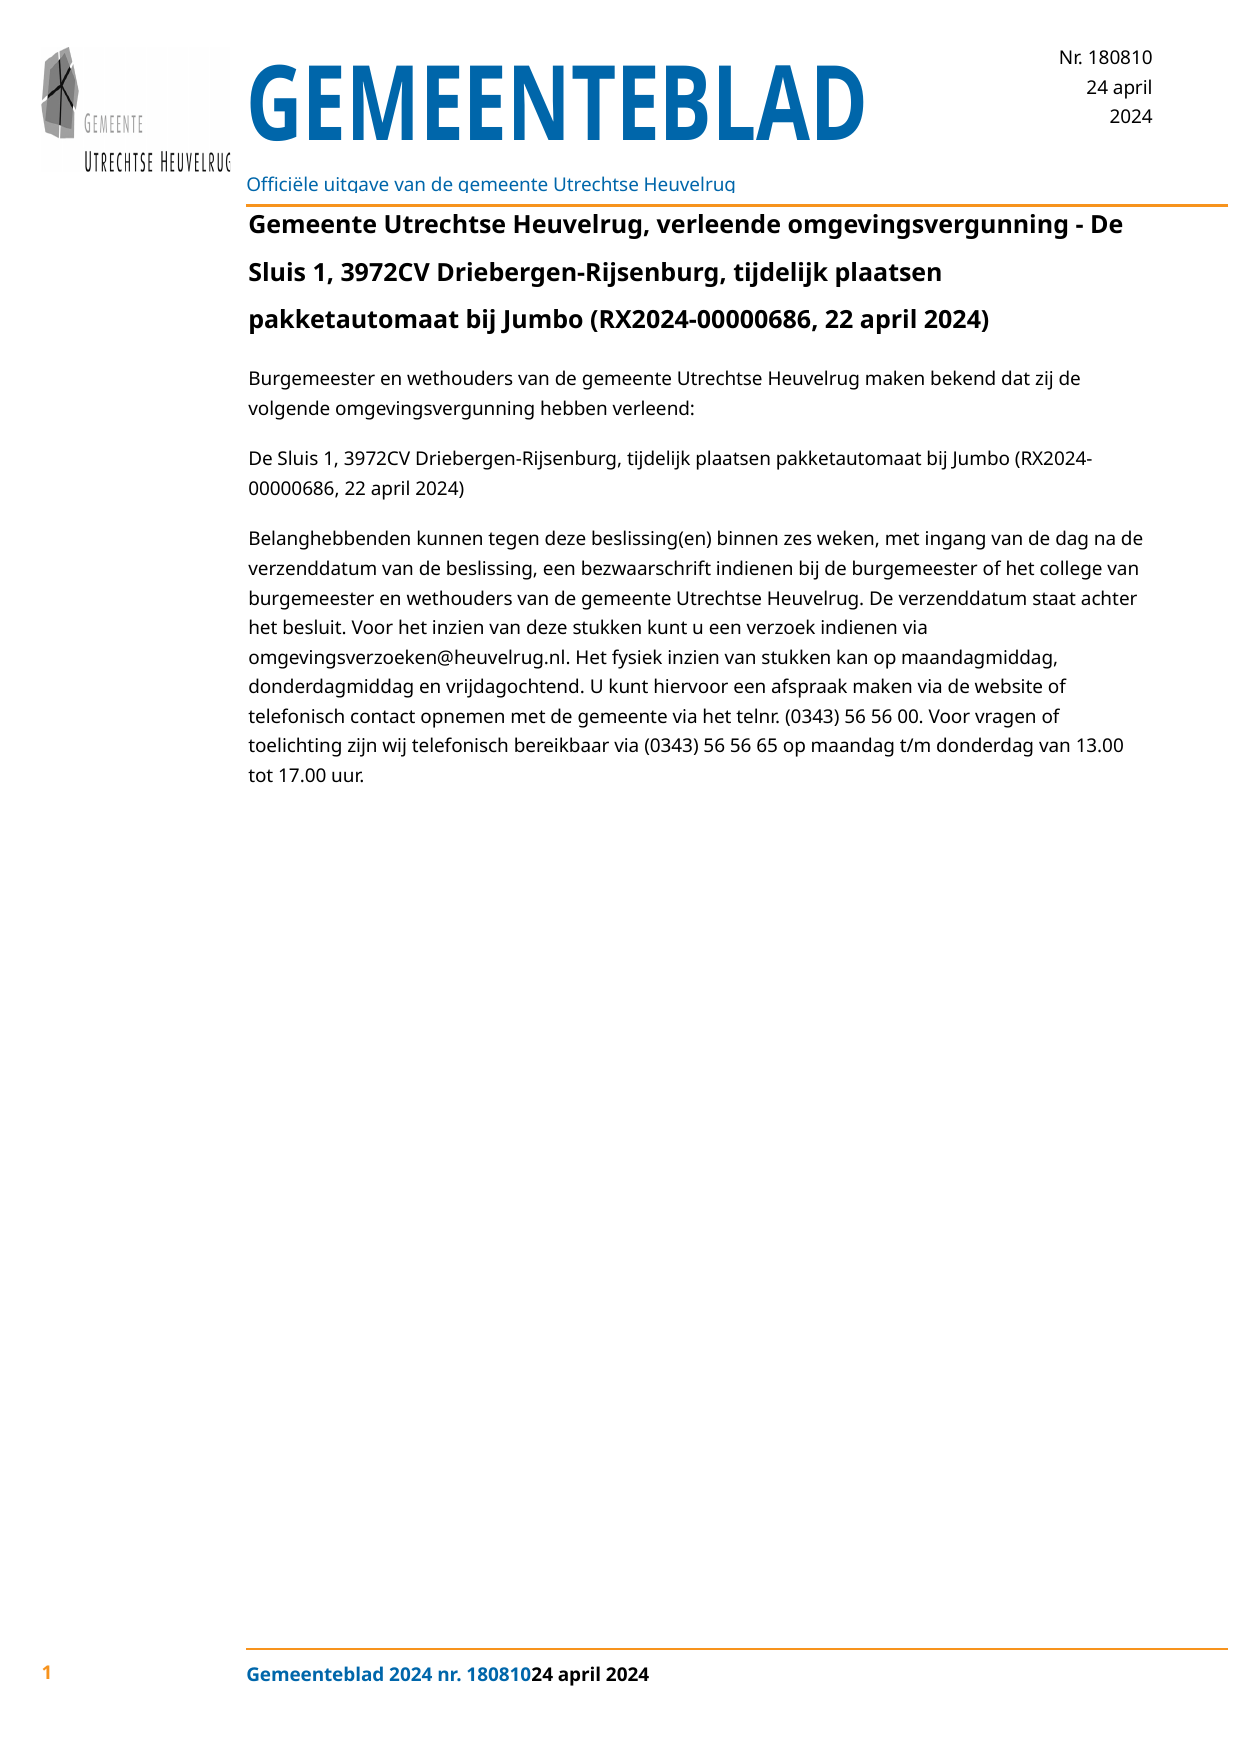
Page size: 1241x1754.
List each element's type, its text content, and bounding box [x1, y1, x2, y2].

text Belanghebbenden kunnen tegen deze beslissing(en) binnen zes weken, met ingang van de dag na de verzenddatum van de beslissing, een bezwaarschrift indienen bij de burgemeester of het college van burgemeester en wethouders van de gemeente Utrechtse Heuvelrug. De verzenddatum staat achter het besluit. Voor het inzien van deze stukken kunt u een verzoek indienen via omgevingsverzoeken@heuvelrug.nl. Het fysiek inzien van stukken kan op maandagmiddag, donderdagmiddag en vrijdagochtend. U kunt hiervoor een afspraak maken via de website of telefonisch contact opnemen met de gemeente via het telnr. (0343) 56 56 00. Voor vragen of toelichting zijn wij telefonisch bereikbaar via (0343) 56 56 65 op maandag t/m donderdag van 13.00 tot 17.00 uur. [248, 526, 1152, 788]
text De Sluis 1, 3972CV Driebergen-Rijsenburg, tijdelijk plaatsen pakketautomaat bij Jumbo (RX2024-00000686, 22 april 2024) [248, 446, 1152, 501]
text Burgemeester en wethouders van de gemeente Utrechtse Heuvelrug maken bekend dat zij de volgende omgevingsvergunning hebben verleend: [248, 366, 1152, 421]
picture [41, 47, 231, 172]
text Gemeente Utrechtse Heuvelrug, verleende omgevingsvergunning - De Sluis 1, 3972CV Driebergen-Rijsenburg, tijdelijk plaatsen pakketautomaat bij Jumbo (RX2024-00000686, 22 april 2024) [248, 207, 1152, 336]
